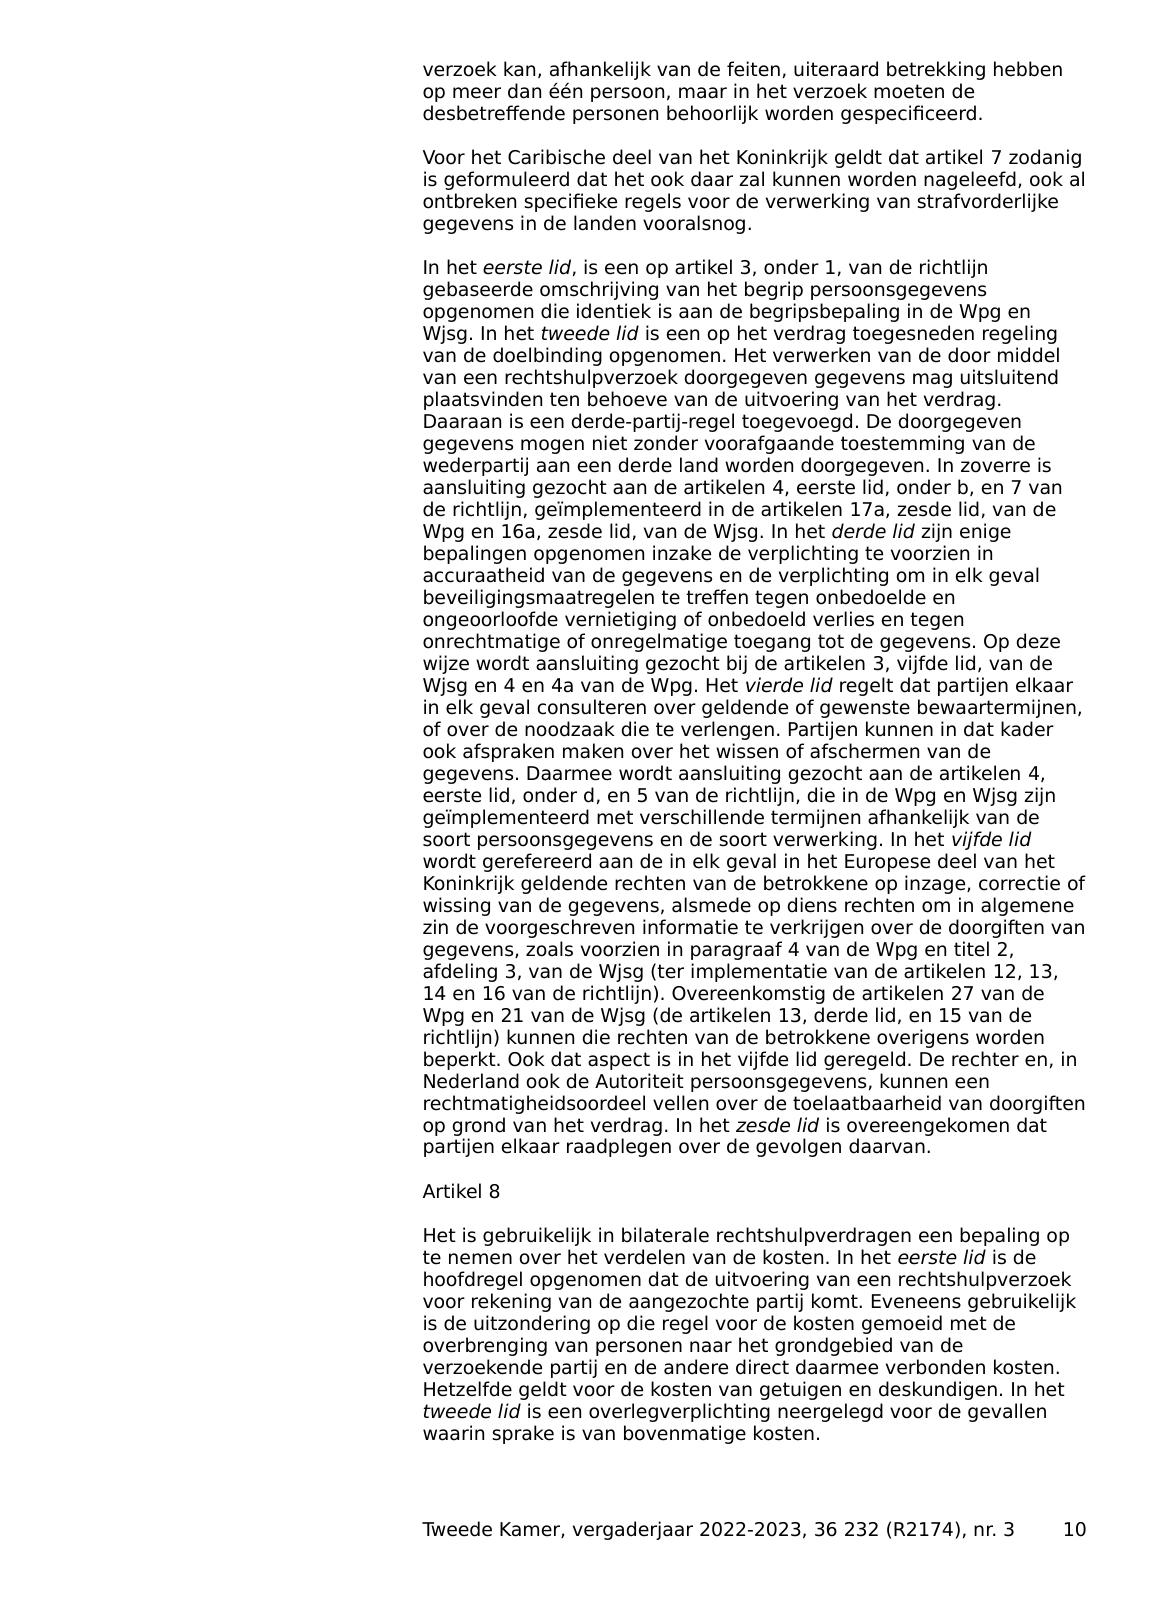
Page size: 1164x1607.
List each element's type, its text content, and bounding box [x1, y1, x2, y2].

text In het eerste lid, is een op artikel 3, onder 1, van de richtlijn gebaseerde omschrijving van het begrip persoonsgegevens opgenomen die identiek is aan de begripsbepaling in de Wpg en Wjsg. In het tweede lid is een op het verdrag toegesneden regeling van de doelbinding opgenomen. Het verwerken van de door middel van een rechtshulpverzoek doorgegeven gegevens mag uitsluitend plaatsvinden ten behoeve van de uitvoering van het verdrag. Daaraan is een derde-partij-regel toegevoegd. De doorgegeven gegevens mogen niet zonder voorafgaande toestemming van de wederpartij aan een derde land worden doorgegeven. In zoverre is aansluiting gezocht aan de artikelen 4, eerste lid, onder b, en 7 van de richtlijn, geïmplementeerd in de artikelen 17a, zesde lid, van de Wpg en 16a, zesde lid, van de Wjsg. In het derde lid zijn enige bepalingen opgenomen inzake de verplichting te voorzien in accuraatheid van de gegevens en de verplichting om in elk geval beveiligingsmaatregelen te treffen tegen onbedoelde en ongeoorloofde vernietiging of onbedoeld verlies en tegen onrechtmatige of onregelmatige toegang tot de gegevens. Op deze wijze wordt aansluiting gezocht bij de artikelen 3, vijfde lid, van de Wjsg en 4 en 4a van de Wpg. Het vierde lid regelt dat partijen elkaar in elk geval consulteren over geldende of gewenste bewaartermijnen, of over de noodzaak die te verlengen. Partijen kunnen in dat kader ook afspraken maken over het wissen of afschermen van de gegevens. Daarmee wordt aansluiting gezocht aan de artikelen 4, eerste lid, onder d, en 5 van de richtlijn, die in de Wpg en Wjsg zijn geïmplementeerd met verschillende termijnen afhankelijk van de soort persoonsgegevens en de soort verwerking. In het vijfde lid wordt gerefereerd aan de in elk geval in het Europese deel van het Koninkrijk geldende rechten van de betrokkene op inzage, correctie of wissing van de gegevens, alsmede op diens rechten om in algemene zin de voorgeschreven informatie te verkrijgen over de doorgiften van gegevens, zoals voorzien in paragraaf 4 van de Wpg en titel 2, afdeling 3, van de Wjsg (ter implementatie van de artikelen 12, 13, 14 en 16 van de richtlijn). Overeenkomstig de artikelen 27 van de Wpg en 21 van de Wjsg (de artikelen 13, derde lid, en 15 van de richtlijn) kunnen die rechten van de betrokkene overigens worden beperkt. Ook dat aspect is in het vijfde lid geregeld. De rechter en, in Nederland ook de Autoriteit persoonsgegevens, kunnen een rechtmatigheidsoordeel vellen over de toelaatbaarheid van doorgiften op grond van het verdrag. In het zesde lid is overeengekomen dat partijen elkaar raadplegen over de gevolgen daarvan. [422, 257, 1087, 1158]
subtitle Artikel 8 [422, 1181, 1087, 1203]
text Voor het Caribische deel van het Koninkrijk geldt dat artikel 7 zodanig is geformuleerd dat het ook daar zal kunnen worden nageleefd, ook al ontbreken specifieke regels voor de verwerking van strafvorderlijke gegevens in de landen vooralsnog. [422, 147, 1087, 235]
text verzoek kan, afhankelijk van de feiten, uiteraard betrekking hebben op meer dan één persoon, maar in het verzoek moeten de desbetreffende personen behoorlijk worden gespecificeerd. [422, 59, 1087, 125]
text Het is gebruikelijk in bilaterale rechtshulpverdragen een bepaling op te nemen over het verdelen van de kosten. In het eerste lid is de hoofdregel opgenomen dat de uitvoering van een rechtshulpverzoek voor rekening van de aangezochte partij komt. Eveneens gebruikelijk is de uitzondering op die regel voor de kosten gemoeid met de overbrenging van personen naar het grondgebied van de verzoekende partij en de andere direct daarmee verbonden kosten. Hetzelfde geldt voor de kosten van getuigen en deskundigen. In het tweede lid is een overlegverplichting neergelegd voor de gevallen waarin sprake is van bovenmatige kosten. [422, 1225, 1087, 1444]
